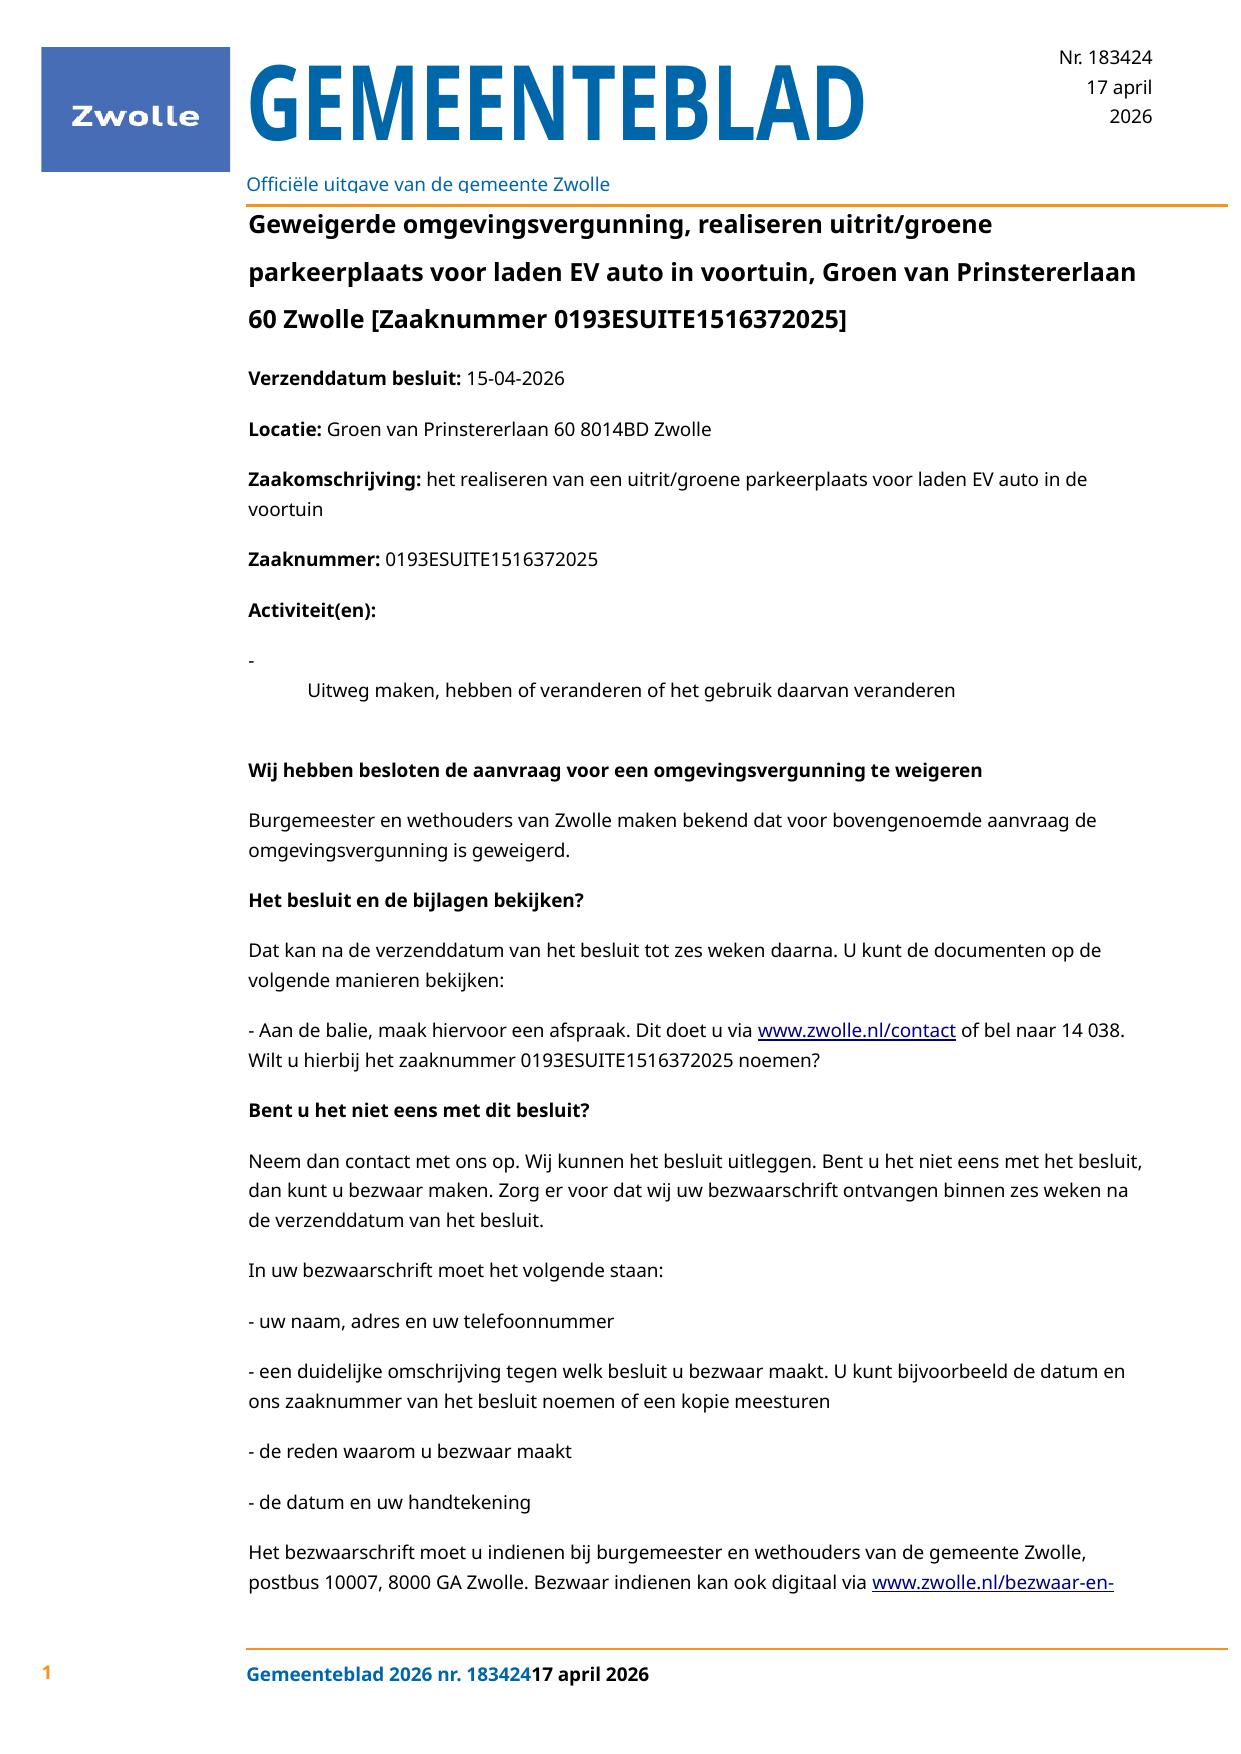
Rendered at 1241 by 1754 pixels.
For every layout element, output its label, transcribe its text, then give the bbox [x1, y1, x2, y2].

list Uitweg maken, hebben of veranderen of het gebruik daarvan veranderen [248, 677, 1152, 702]
text Geweigerde omgevingsvergunning, realiseren uitrit/groene parkeerplaats voor laden EV auto in voortuin, Groen van Prinstererlaan 60 Zwolle [Zaaknummer 0193ESUITE1516372025] [248, 207, 1152, 336]
text Zaakomschrijving: het realiseren van een uitrit/groene parkeerplaats voor laden EV auto in de voortuin [248, 466, 1152, 522]
picture [41, 47, 231, 172]
text Bent u het niet eens met dit besluit? [248, 1098, 1152, 1123]
text - een duidelijke omschrijving tegen welk besluit u bezwaar maakt. U kunt bijvoorbeeld de datum en ons zaaknummer van het besluit noemen of een kopie meesturen [248, 1358, 1152, 1414]
text - de reden waarom u bezwaar maakt [248, 1438, 1152, 1464]
text Het bezwaarschrift moet u indienen bij burgemeester en wethouders van de gemeente Zwolle, postbus 10007, 8000 GA Zwolle. Bezwaar indienen kan ook digitaal via www.zwolle.nl/bezwaar-en- [248, 1539, 1152, 1594]
text Locatie: Groen van Prinstererlaan 60 8014BD Zwolle [248, 416, 1152, 442]
text - Aan de balie, maak hiervoor een afspraak. Dit doet u via www.zwolle.nl/contact of bel naar 14 038. Wilt u hierbij het zaaknummer 0193ESUITE1516372025 noemen? [248, 1018, 1152, 1073]
text Dat kan na de verzenddatum van het besluit tot zes weken daarna. U kunt de documenten op de volgende manieren bekijken: [248, 938, 1152, 993]
text Zaaknummer: 0193ESUITE1516372025 [248, 546, 1152, 572]
text - de datum en uw handtekening [248, 1489, 1152, 1514]
text In uw bezwaarschrift moet het volgende staan: [248, 1258, 1152, 1283]
text Het besluit en de bijlagen bekijken? [248, 887, 1152, 913]
text Activiteit(en): [248, 597, 1152, 622]
text Burgemeester en wethouders van Zwolle maken bekend dat voor bovengenoemde aanvraag de omgevingsvergunning is geweigerd. [248, 807, 1152, 862]
text - uw naam, adres en uw telefoonnummer [248, 1308, 1152, 1334]
text Wij hebben besloten de aanvraag voor een omgevingsvergunning te weigeren [248, 757, 1152, 782]
text Verzenddatum besluit: 15-04-2026 [248, 366, 1152, 391]
text Neem dan contact met ons op. Wij kunnen het besluit uitleggen. Bent u het niet eens met het besluit, dan kunt u bezwaar maken. Zorg er voor dat wij uw bezwaarschrift ontvangen binnen zes weken na de verzenddatum van het besluit. [248, 1148, 1152, 1233]
